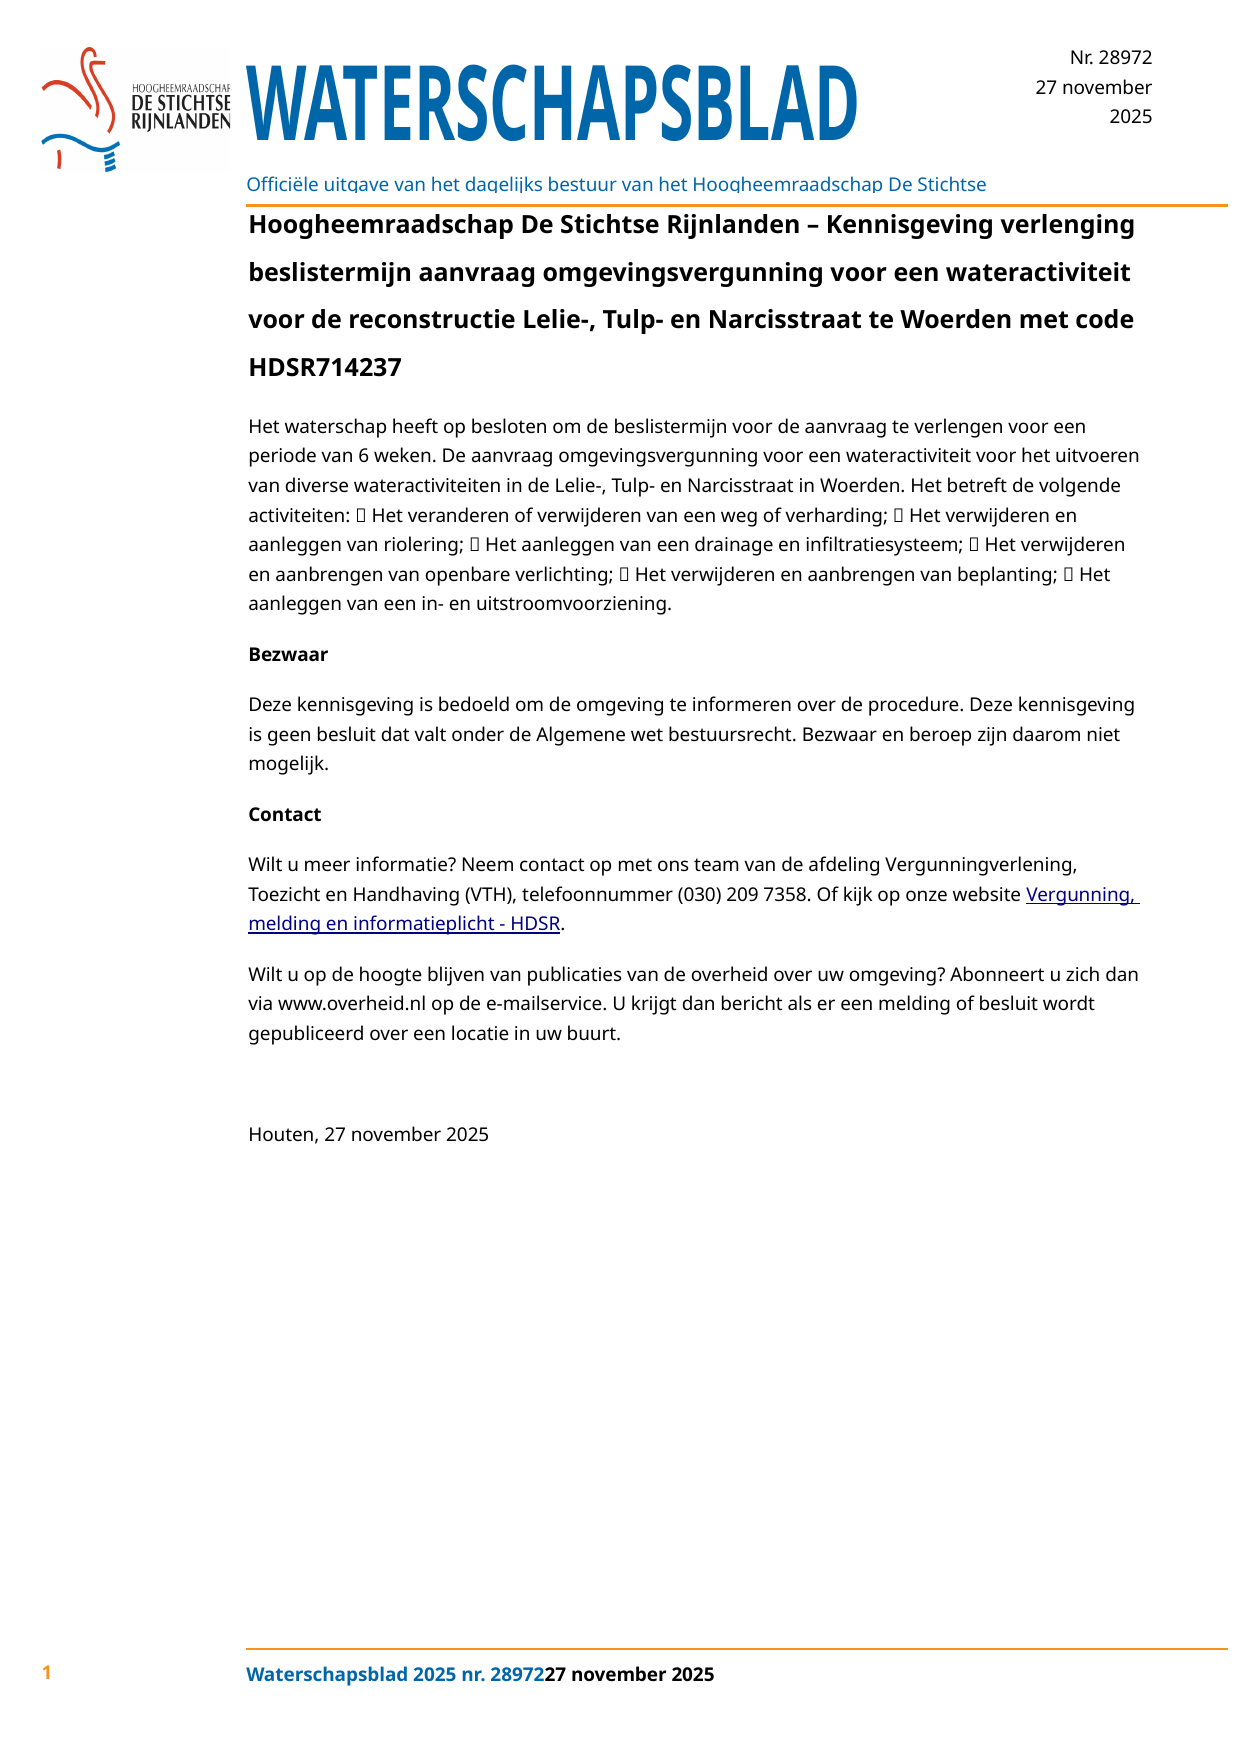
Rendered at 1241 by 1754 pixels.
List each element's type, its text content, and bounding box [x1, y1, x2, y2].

text Contact [248, 801, 1152, 827]
text Houten, 27 november 2025 [248, 1121, 1152, 1147]
text Deze kennisgeving is bedoeld om de omgeving te informeren over de procedure. Deze kennisgeving is geen besluit dat valt onder de Algemene wet bestuursrecht. Bezwaar en beroep zijn daarom niet mogelijk. [248, 691, 1152, 776]
picture [41, 47, 231, 172]
text Wilt u op de hoogte blijven van publicaties van de overheid over uw omgeving? Abonneert u zich dan via www.overheid.nl op de e-mailservice. U krijgt dan bericht als er een melding of besluit wordt gepubliceerd over een locatie in uw buurt. [248, 961, 1152, 1046]
text Wilt u meer informatie? Neem contact op met ons team van de afdeling Vergunningverlening, Toezicht en Handhaving (VTH), telefoonnummer (030) 209 7358. Of kijk op onze website Vergunning, melding en informatieplicht - HDSR. [248, 851, 1152, 936]
text Bezwaar [248, 641, 1152, 667]
text Hoogheemraadschap De Stichtse Rijnlanden – Kennisgeving verlenging beslistermijn aanvraag omgevingsvergunning voor een wateractiviteit voor de reconstructie Lelie-, Tulp- en Narcisstraat te Woerden met code HDSR714237 [248, 207, 1152, 384]
text Het waterschap heeft op besloten om de beslistermijn voor de aanvraag te verlengen voor een periode van 6 weken. De aanvraag omgevingsvergunning voor een wateractiviteit voor het uitvoeren van diverse wateractiviteiten in de Lelie-, Tulp- en Narcisstraat in Woerden. Het betreft de volgende activiteiten:  Het veranderen of verwijderen van een weg of verharding;  Het verwijderen en aanleggen van riolering;  Het aanleggen van een drainage en infiltratiesysteem;  Het verwijderen en aanbrengen van openbare verlichting;  Het verwijderen en aanbrengen van beplanting;  Het aanleggen van een in- en uitstroomvoorziening. [248, 413, 1152, 616]
